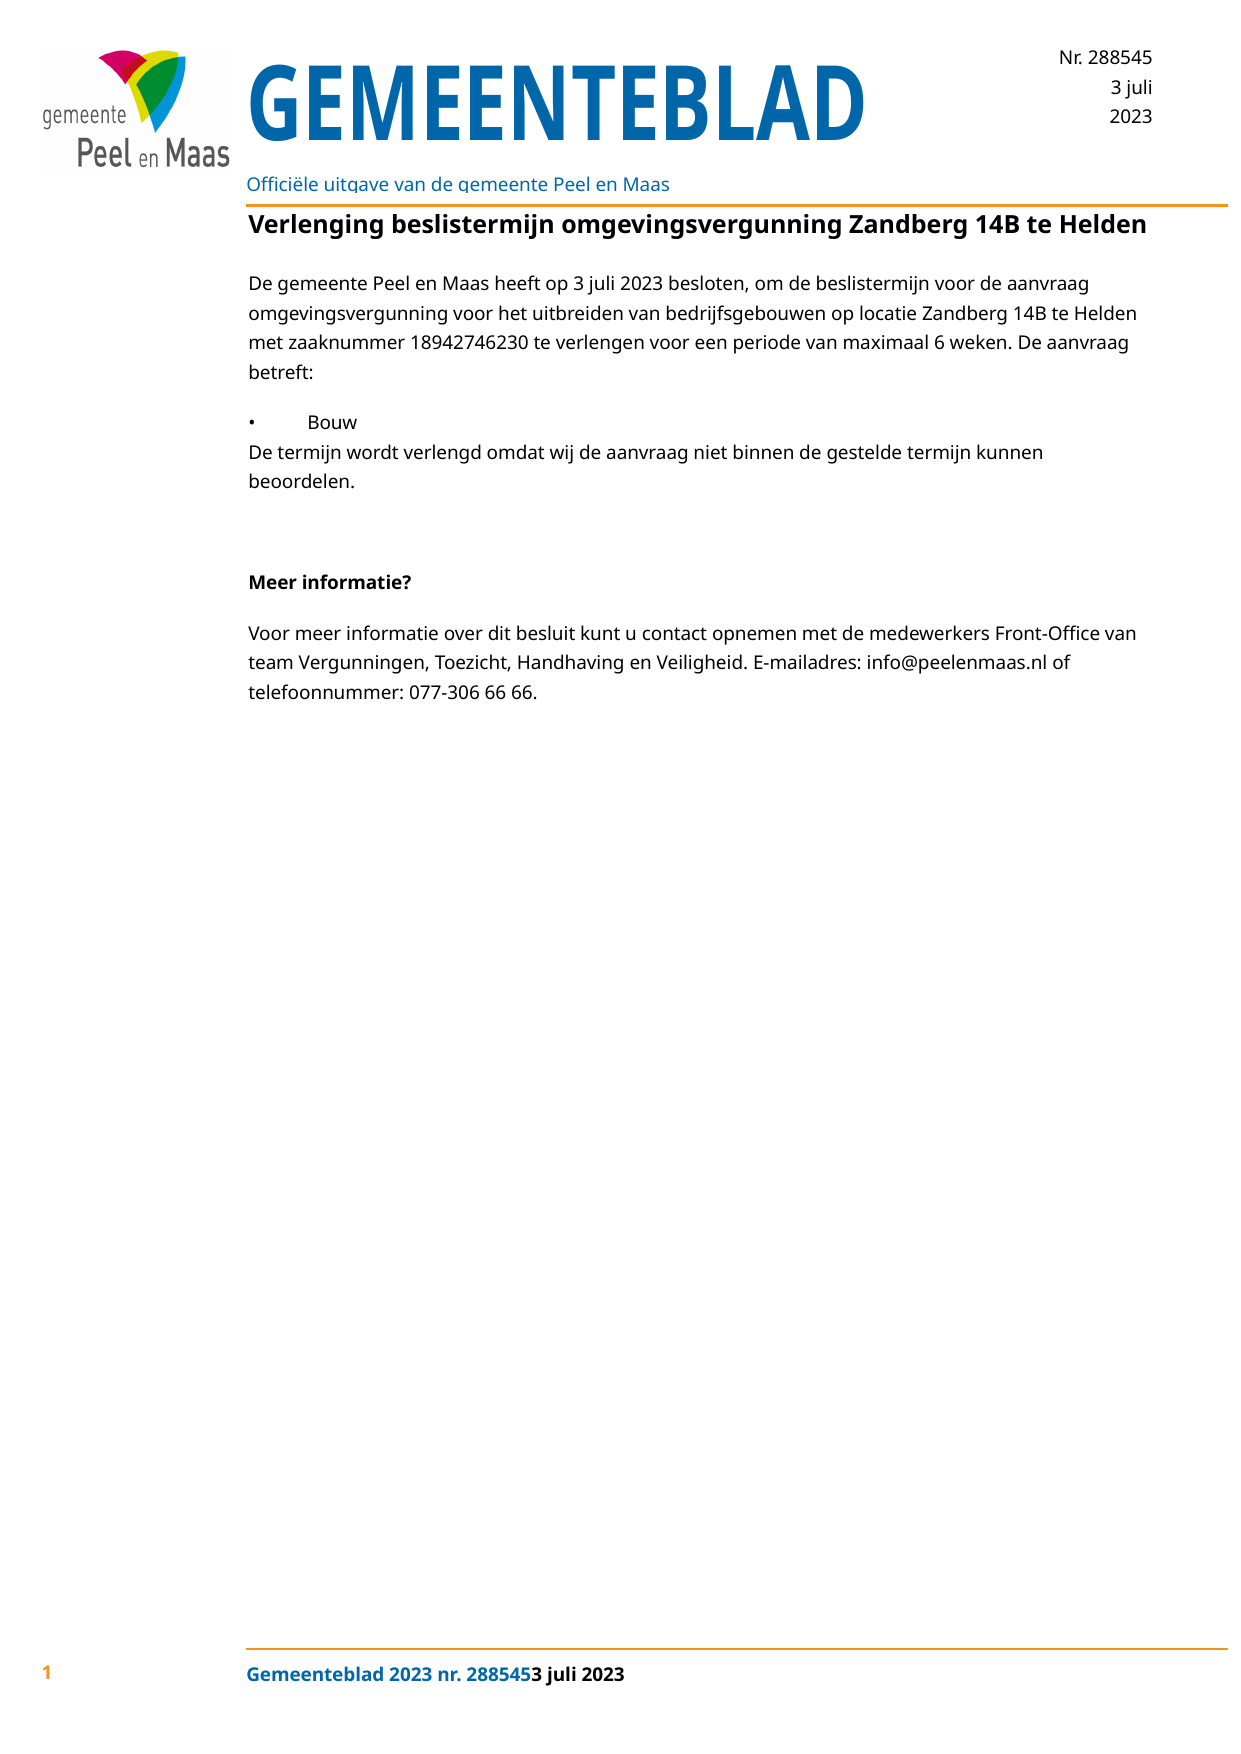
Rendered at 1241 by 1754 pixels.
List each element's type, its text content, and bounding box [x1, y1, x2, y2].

list Bouw [248, 409, 1152, 435]
text Voor meer informatie over dit besluit kunt u contact opnemen met de medewerkers Front-Office van team Vergunningen, Toezicht, Handhaving en Veiligheid. E-mailadres: info@peelenmaas.nl of telefoonnummer: 077-306 66 66. [248, 620, 1152, 705]
picture [41, 47, 231, 172]
text De termijn wordt verlengd omdat wij de aanvraag niet binnen de gestelde termijn kunnen beoordelen. [248, 439, 1152, 494]
text Verlenging beslistermijn omgevingsvergunning Zandberg 14B te Helden [248, 207, 1152, 241]
text De gemeente Peel en Maas heeft op 3 juli 2023 besloten, om de beslistermijn voor de aanvraag omgevingsvergunning voor het uitbreiden van bedrijfsgebouwen op locatie Zandberg 14B te Helden met zaaknummer 18942746230 te verlengen voor een periode van maximaal 6 weken. De aanvraag betreft: [248, 270, 1152, 385]
text Meer informatie? [248, 569, 1152, 595]
